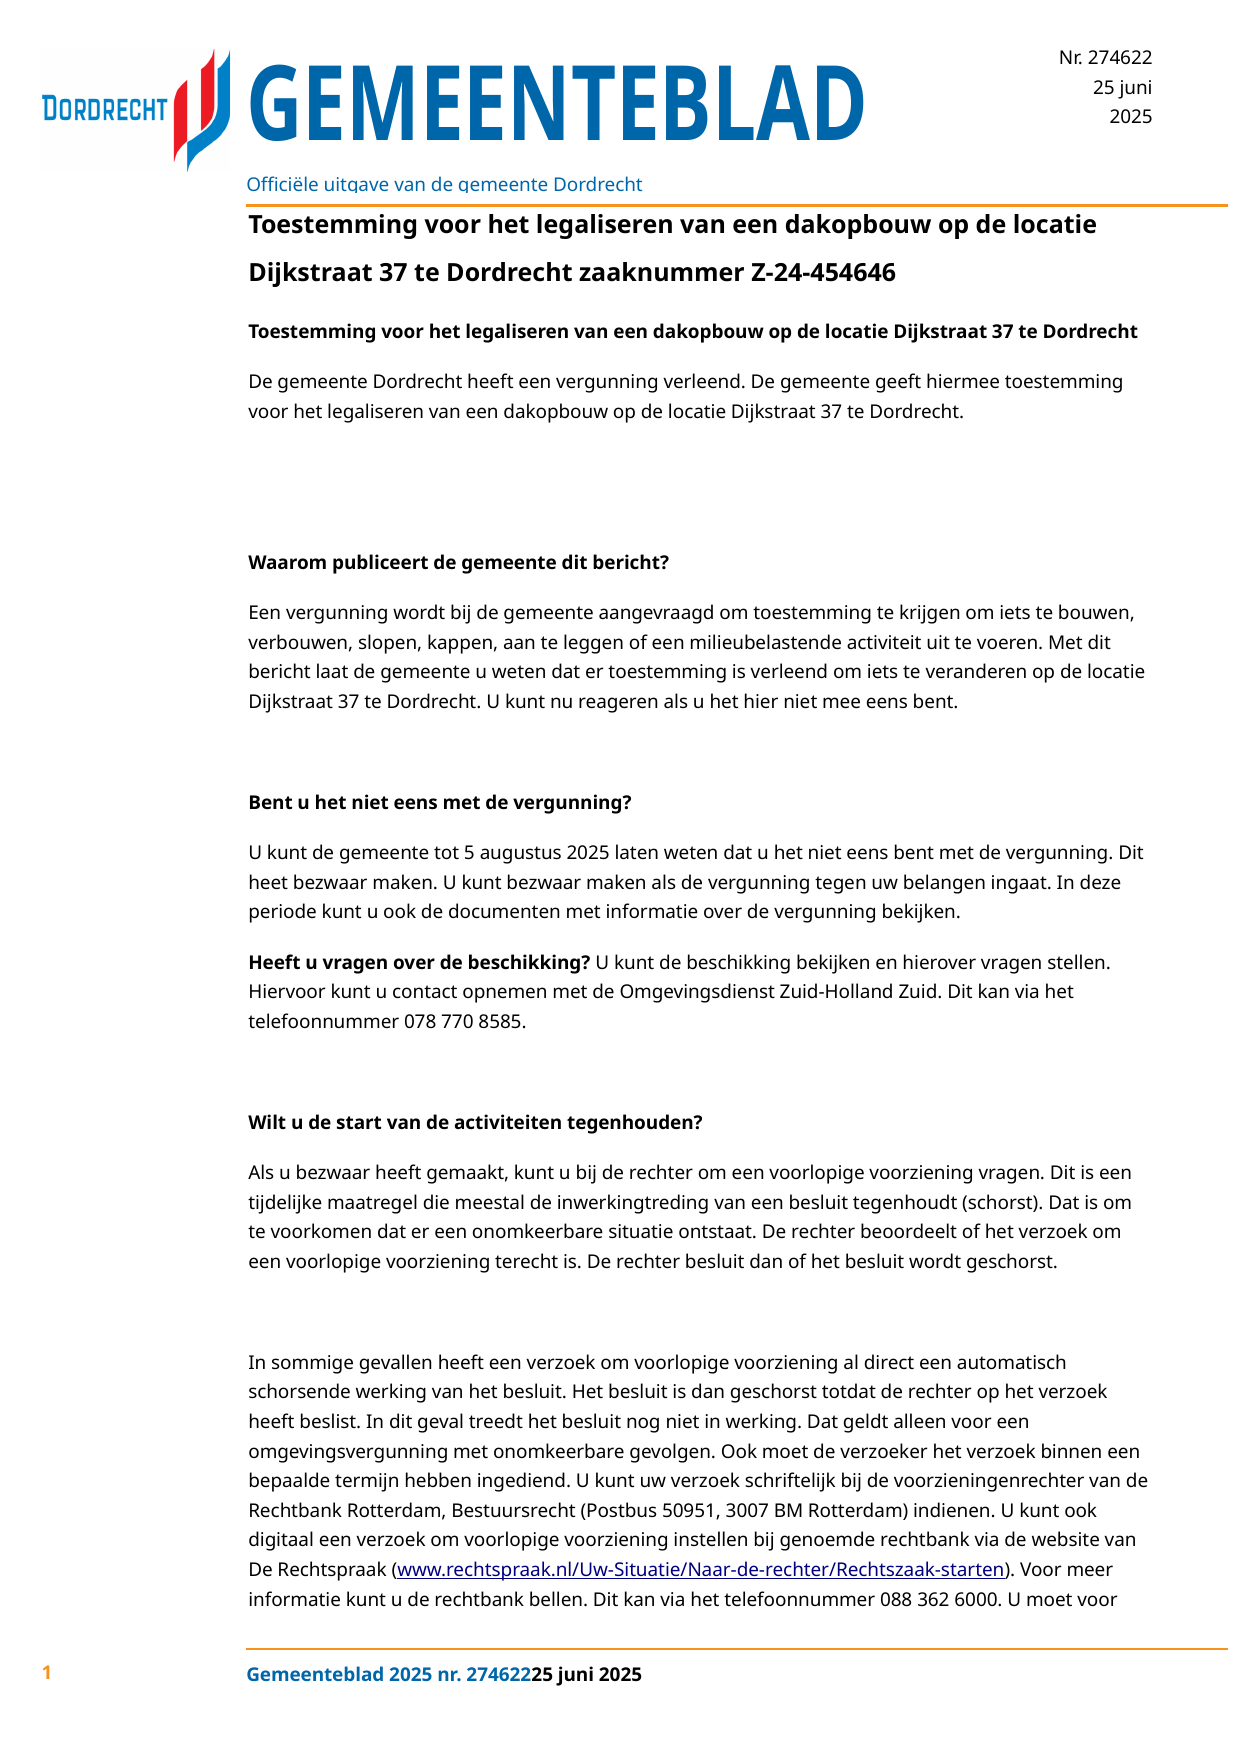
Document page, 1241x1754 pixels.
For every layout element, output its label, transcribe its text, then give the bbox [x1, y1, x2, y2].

text In sommige gevallen heeft een verzoek om voorlopige voorziening al direct een automatisch schorsende werking van het besluit. Het besluit is dan geschorst totdat de rechter op het verzoek heeft beslist. In dit geval treedt het besluit nog niet in werking. Dat geldt alleen voor een omgevingsvergunning met onomkeerbare gevolgen. Ook moet de verzoeker het verzoek binnen een bepaalde termijn hebben ingediend. U kunt uw verzoek schriftelijk bij de voorzieningenrechter van de Rechtbank Rotterdam, Bestuursrecht (Postbus 50951, 3007 BM Rotterdam) indienen. U kunt ook digitaal een verzoek om voorlopige voorziening instellen bij genoemde rechtbank via de website van De Rechtspraak (www.rechtspraak.nl/Uw-Situatie/Naar-de-rechter/Rechtszaak-starten). Voor meer informatie kunt u de rechtbank bellen. Dit kan via het telefoonnummer 088 362 6000. U moet voor [248, 1349, 1152, 1612]
text Waarom publiceert de gemeente dit bericht? [248, 549, 1152, 575]
text Een vergunning wordt bij de gemeente aangevraagd om toestemming te krijgen om iets te bouwen, verbouwen, slopen, kappen, aan te leggen of een milieubelastende activiteit uit te voeren. Met dit bericht laat de gemeente u weten dat er toestemming is verleend om iets te veranderen op de locatie Dijkstraat 37 te Dordrecht. U kunt nu reageren als u het hier niet mee eens bent. [248, 599, 1152, 714]
text U kunt de gemeente tot 5 augustus 2025 laten weten dat u het niet eens bent met de vergunning. Dit heet bezwaar maken. U kunt bezwaar maken als de vergunning tegen uw belangen ingaat. In deze periode kunt u ook de documenten met informatie over de vergunning bekijken. [248, 839, 1152, 924]
text Wilt u de start van de activiteiten tegenhouden? [248, 1109, 1152, 1135]
text De gemeente Dordrecht heeft een vergunning verleend. De gemeente geeft hiermee toestemming voor het legaliseren van een dakopbouw op de locatie Dijkstraat 37 te Dordrecht. [248, 368, 1152, 424]
text Als u bezwaar heeft gemaakt, kunt u bij de rechter om een voorlopige voorziening vragen. Dit is een tijdelijke maatregel die meestal de inwerkingtreding van een besluit tegenhoudt (schorst). Dat is om te voorkomen dat er een onomkeerbare situatie ontstaat. De rechter beoordeelt of het verzoek om een voorlopige voorziening terecht is. De rechter besluit dan of het besluit wordt geschorst. [248, 1159, 1152, 1274]
text Toestemming voor het legaliseren van een dakopbouw op de locatie Dijkstraat 37 te Dordrecht [248, 318, 1152, 344]
picture [41, 47, 231, 172]
text Toestemming voor het legaliseren van een dakopbouw op de locatie Dijkstraat 37 te Dordrecht zaaknummer Z-24-454646 [248, 207, 1152, 288]
text Bent u het niet eens met de vergunning? [248, 789, 1152, 815]
text Heeft u vragen over de beschikking? U kunt de beschikking bekijken en hierover vragen stellen. Hiervoor kunt u contact opnemen met de Omgevingsdienst Zuid-Holland Zuid. Dit kan via het telefoonnummer 078 770 8585. [248, 949, 1152, 1034]
